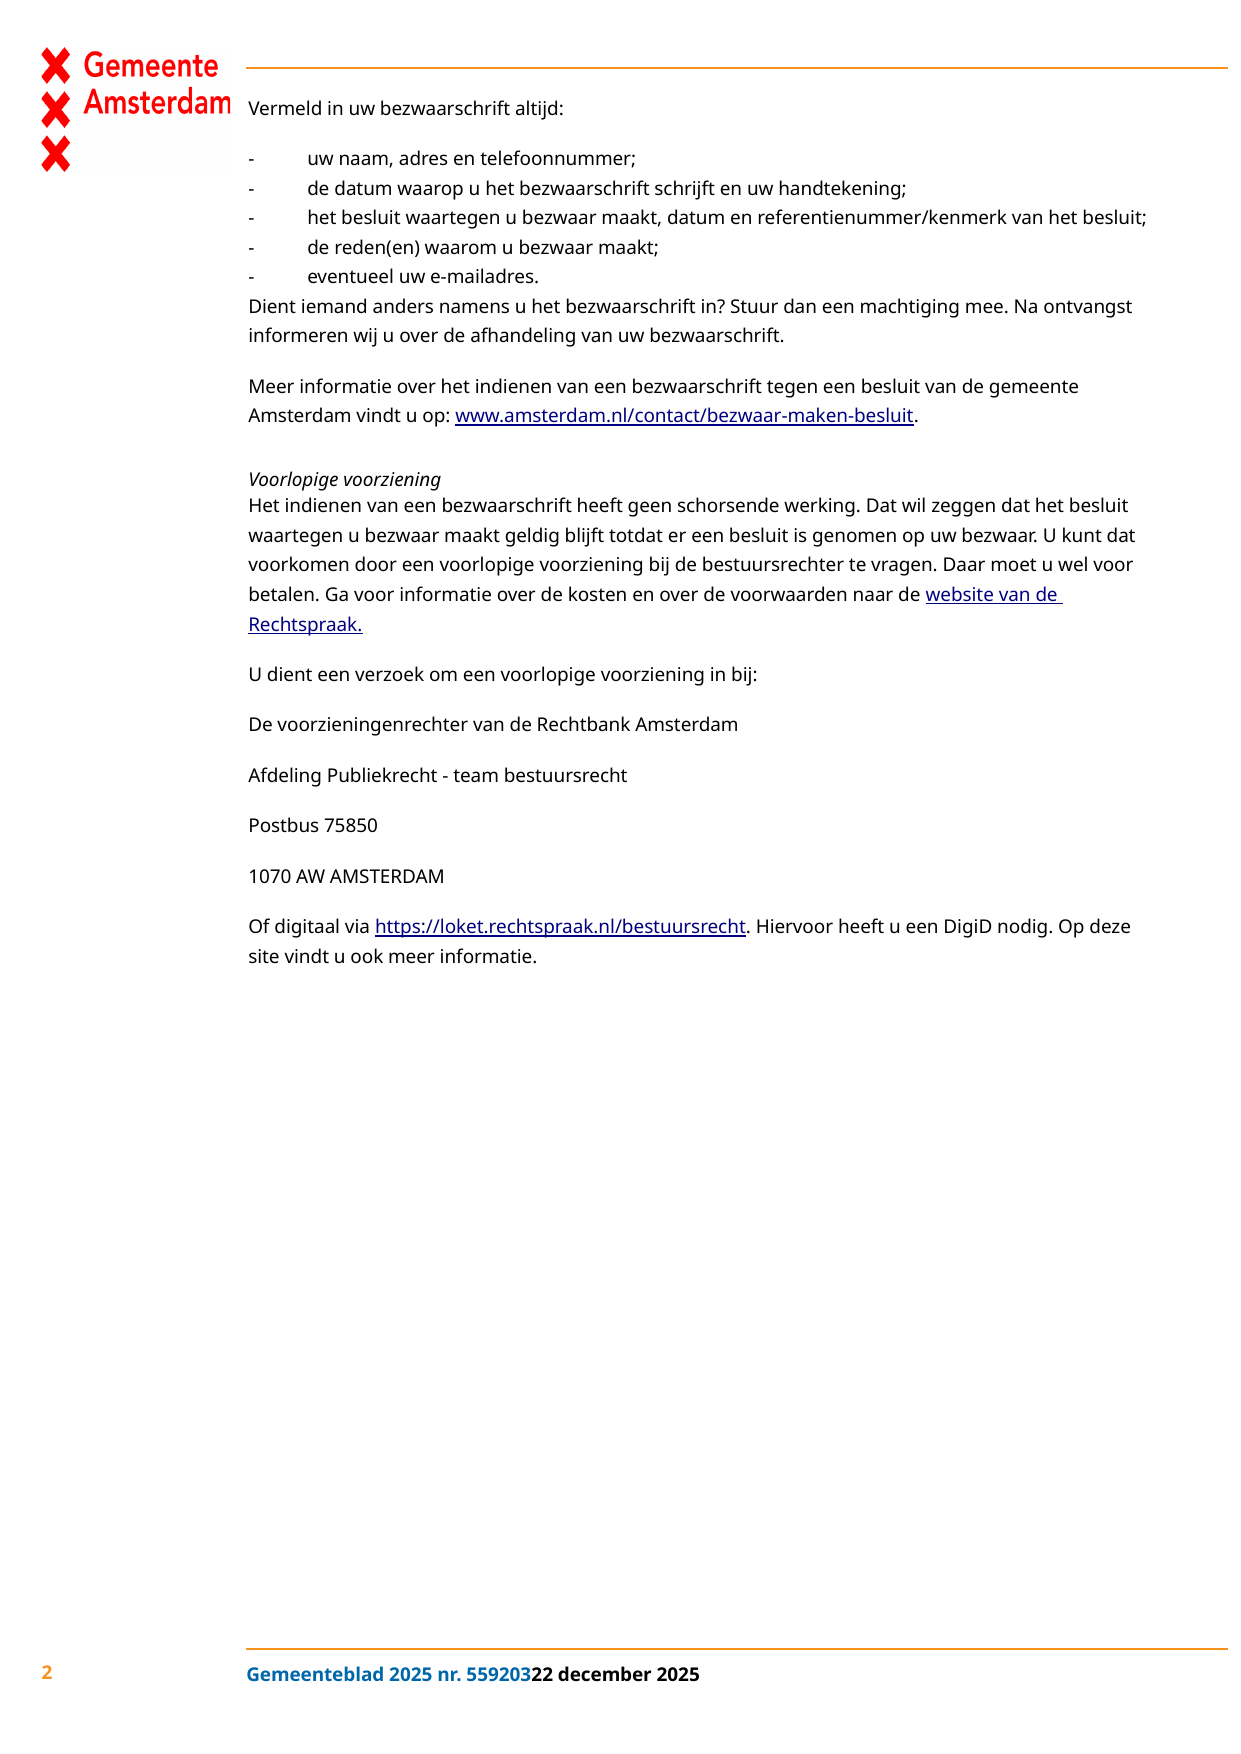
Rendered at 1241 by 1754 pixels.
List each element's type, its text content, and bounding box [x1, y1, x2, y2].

text Het indienen van een bezwaarschrift heeft geen schorsende werking. Dat wil zeggen dat het besluit waartegen u bezwaar maakt geldig blijft totdat er een besluit is genomen op uw bezwaar. U kunt dat voorkomen door een voorlopige voorziening bij de bestuursrechter te vragen. Daar moet u wel voor betalen. Ga voor informatie over de kosten en over de voorwaarden naar de website van de Rechtspraak. [248, 492, 1152, 636]
list de datum waarop u het bezwaarschrift schrijft en uw handtekening; [248, 175, 1152, 201]
text 1070 AW AMSTERDAM [248, 863, 1152, 888]
list eventueel uw e-mailadres. [248, 263, 1152, 289]
text Of digitaal via https://loket.rechtspraak.nl/bestuursrecht. Hiervoor heeft u een DigiD nodig. Op deze site vindt u ook meer informatie. [248, 913, 1152, 968]
list de reden(en) waarom u bezwaar maakt; [248, 234, 1152, 260]
text De voorzieningenrechter van de Rechtbank Amsterdam [248, 712, 1152, 737]
text Voorlopige voorziening [248, 467, 1152, 492]
text Postbus 75850 [248, 812, 1152, 838]
picture [41, 47, 231, 172]
list het besluit waartegen u bezwaar maakt, datum en referentienummer/kenmerk van het besluit; [248, 204, 1152, 230]
text U dient een verzoek om een voorlopige voorziening in bij: [248, 661, 1152, 687]
text Meer informatie over het indienen van een bezwaarschrift tegen een besluit van de gemeente Amsterdam vindt u op: www.amsterdam.nl/contact/bezwaar-maken-besluit. [248, 373, 1152, 428]
text Dient iemand anders namens u het bezwaarschrift in? Stuur dan een machtiging mee. Na ontvangst informeren wij u over de afhandeling van uw bezwaarschrift. [248, 293, 1152, 348]
text Vermeld in uw bezwaarschrift altijd: [248, 95, 1152, 121]
text Afdeling Publiekrecht - team bestuursrecht [248, 762, 1152, 788]
list uw naam, adres en telefoonnummer; [248, 145, 1152, 171]
